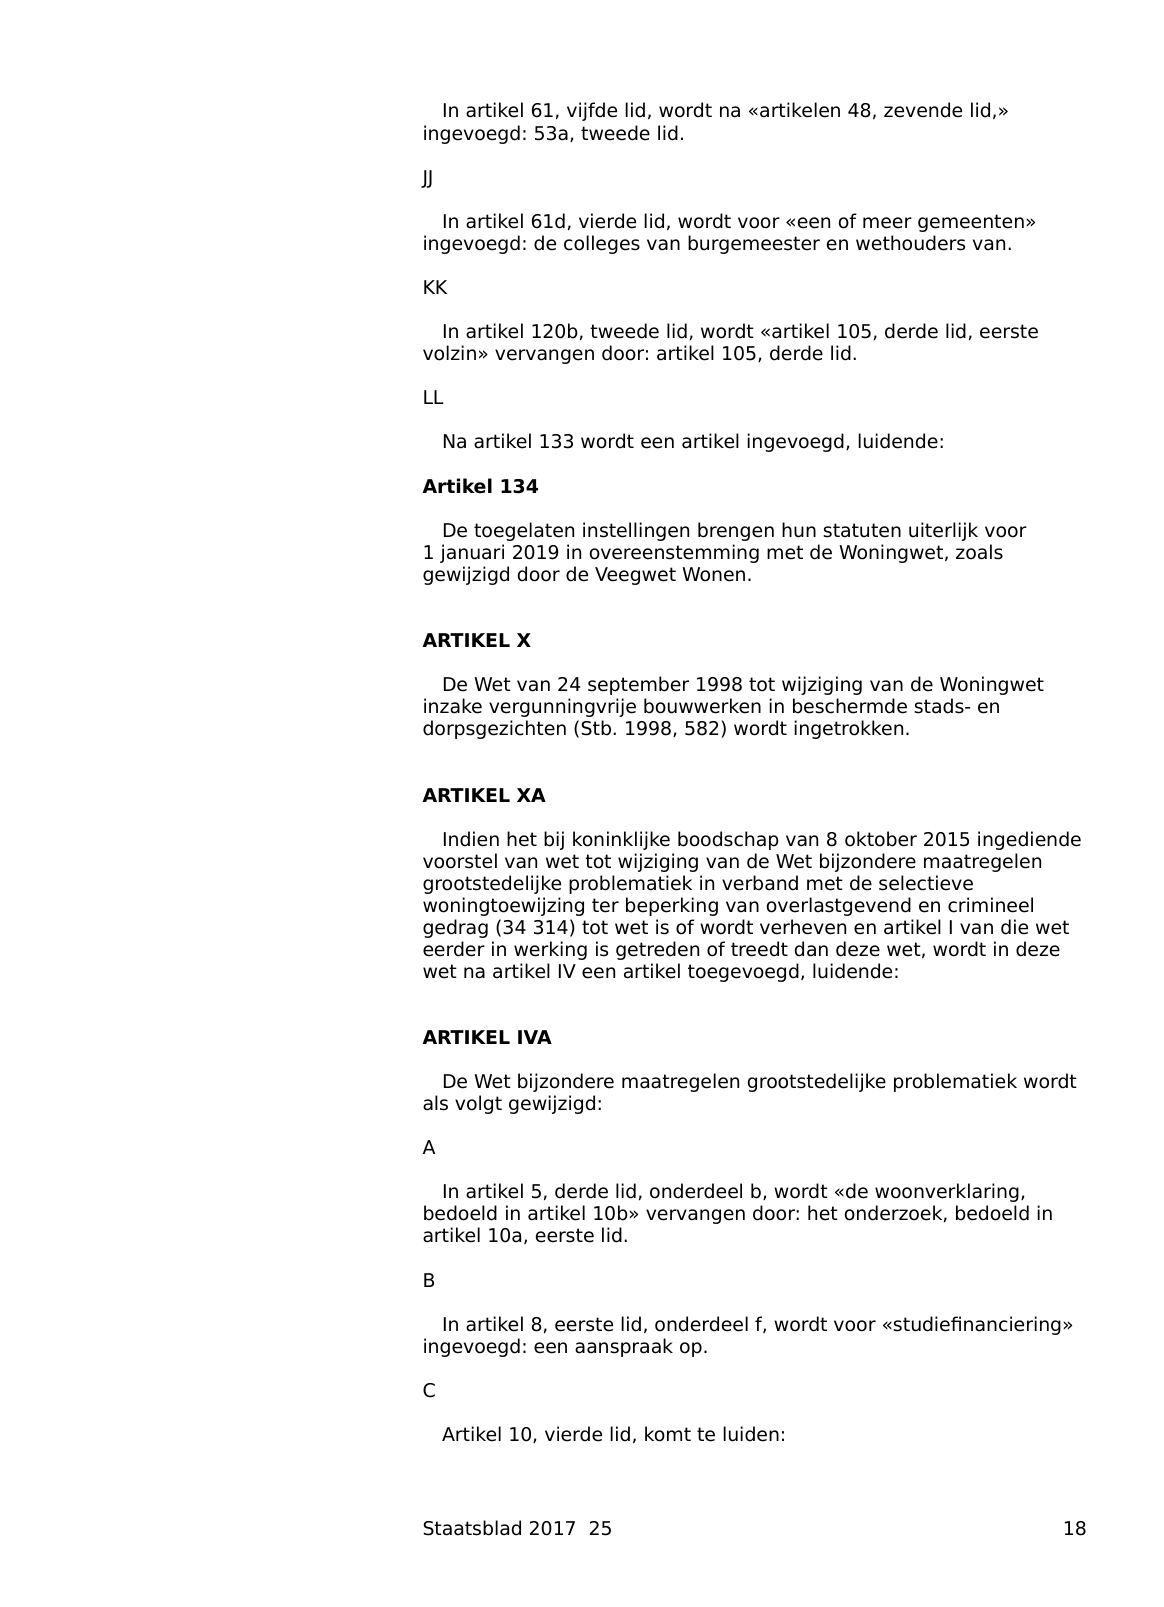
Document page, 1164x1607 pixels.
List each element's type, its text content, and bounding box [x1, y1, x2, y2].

subtitle Artikel 134 [422, 476, 1087, 497]
text Indien het bij koninklijke boodschap van 8 oktober 2015 ingediende voorstel van wet tot wijziging van de Wet bijzondere maatregelen grootstedelijke problematiek in verband met de selectieve woningtoewijzing ter beperking van overlastgevend en crimineel gedrag (34 314) tot wet is of wordt verheven en artikel I van die wet eerder in werking is getreden of treedt dan deze wet, wordt in deze wet na artikel IV een artikel toegevoegd, luidende: [422, 829, 1087, 982]
text De toegelaten instellingen brengen hun statuten uiterlijk voor 1 januari 2019 in overeenstemming met de Woningwet, zoals gewijzigd door de Veegwet Wonen. [422, 520, 1087, 586]
text De Wet van 24 september 1998 tot wijziging van de Woningwet inzake vergunningvrije bouwwerken in beschermde stads- en dorpsgezichten (Stb. 1998, 582) wordt ingetrokken. [422, 674, 1087, 740]
text JJ [422, 167, 1087, 188]
text Na artikel 133 wordt een artikel ingevoegd, luidende: [422, 431, 1087, 453]
text A [422, 1137, 1087, 1159]
subtitle ARTIKEL IVA [422, 1027, 1087, 1049]
text In artikel 8, eerste lid, onderdeel f, wordt voor «studiefinanciering» ingevoegd: een aanspraak op. [422, 1314, 1087, 1358]
text In artikel 61, vijfde lid, wordt na «artikelen 48, zevende lid,» ingevoegd: 53a, tweede lid. [422, 100, 1087, 144]
text B [422, 1269, 1087, 1291]
text KK [422, 277, 1087, 299]
text De Wet bijzondere maatregelen grootstedelijke problematiek wordt als volgt gewijzigd: [422, 1071, 1087, 1115]
subtitle ARTIKEL XA [422, 784, 1087, 806]
text In artikel 5, derde lid, onderdeel b, wordt «de woonverklaring, bedoeld in artikel 10b» vervangen door: het onderzoek, bedoeld in artikel 10a, eerste lid. [422, 1181, 1087, 1247]
text C [422, 1380, 1087, 1402]
text Artikel 10, vierde lid, komt te luiden: [422, 1424, 1087, 1446]
subtitle ARTIKEL X [422, 630, 1087, 652]
text In artikel 61d, vierde lid, wordt voor «een of meer gemeenten» ingevoegd: de colleges van burgemeester en wethouders van. [422, 211, 1087, 255]
text LL [422, 387, 1087, 409]
text In artikel 120b, tweede lid, wordt «artikel 105, derde lid, eerste volzin» vervangen door: artikel 105, derde lid. [422, 321, 1087, 365]
